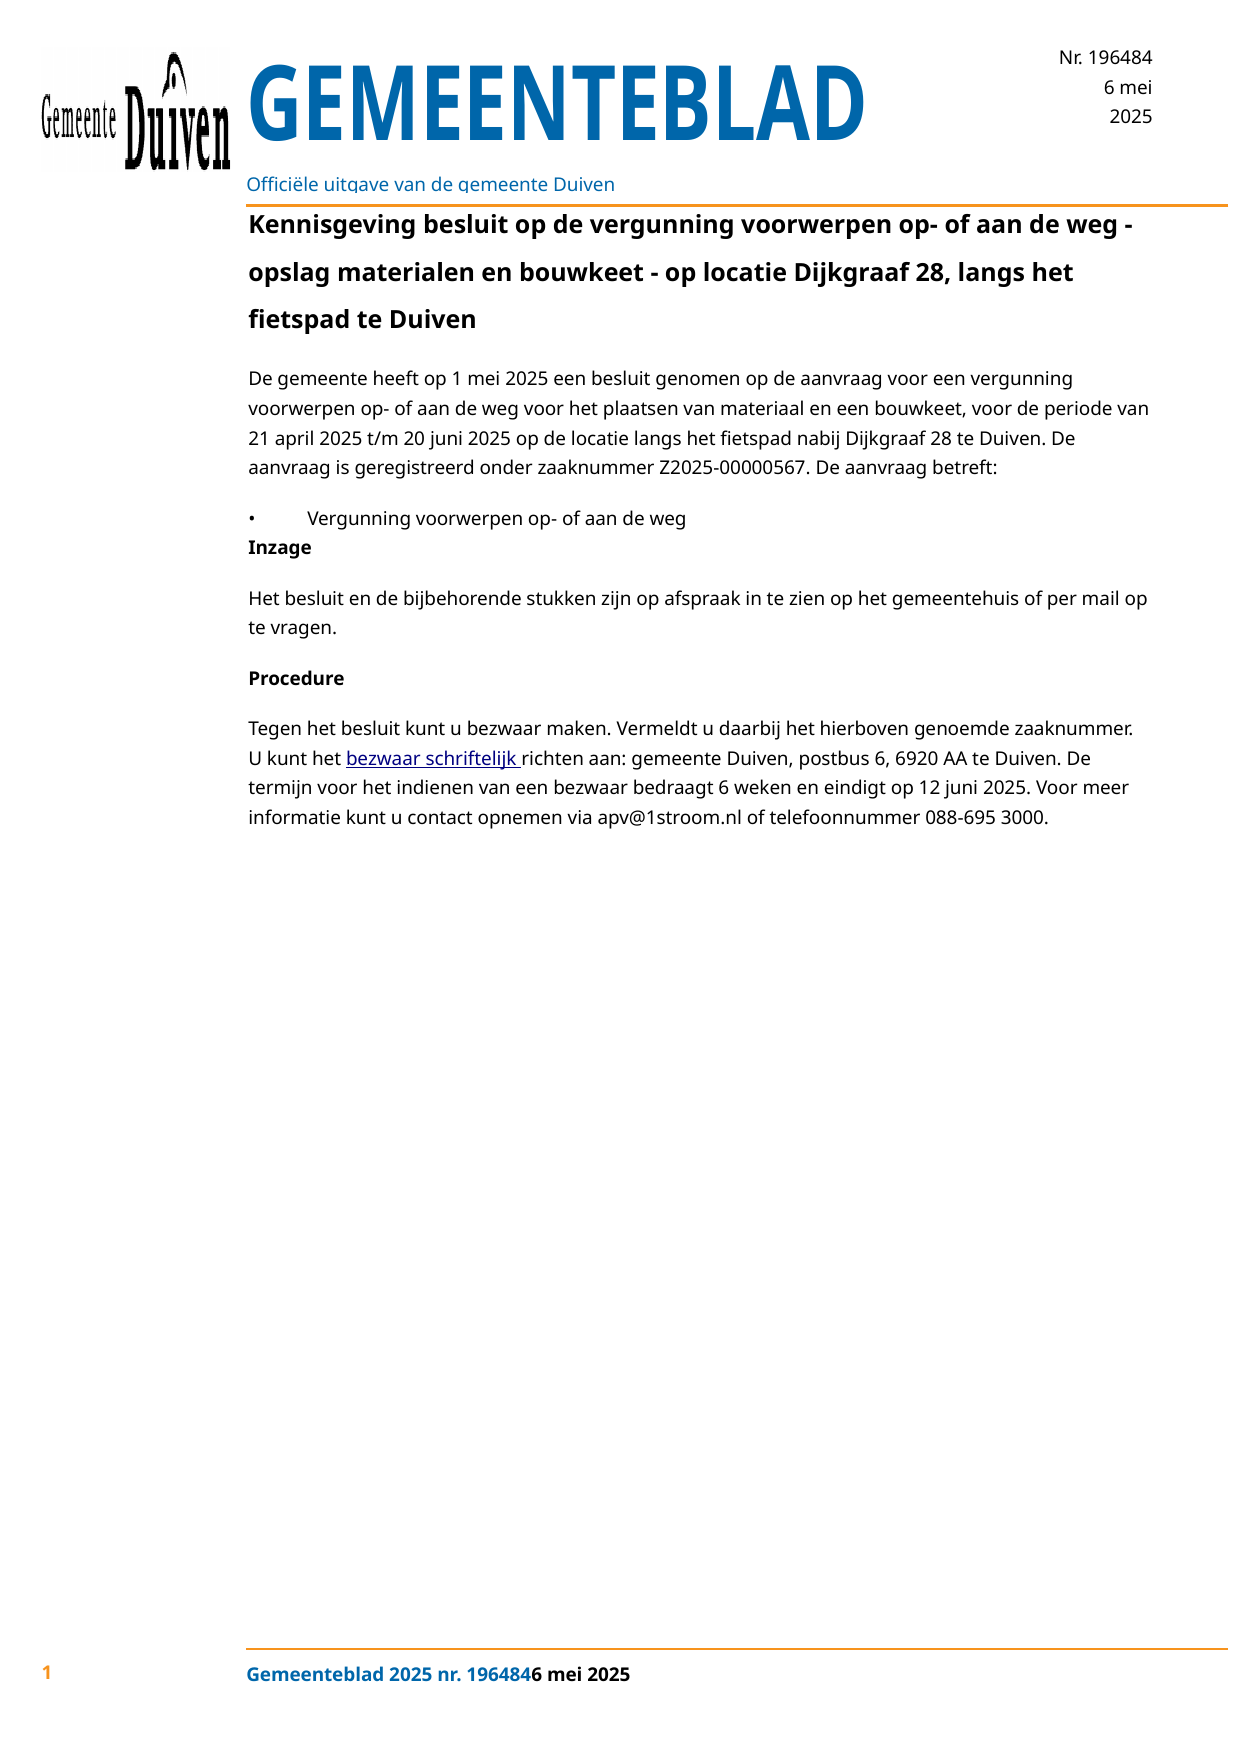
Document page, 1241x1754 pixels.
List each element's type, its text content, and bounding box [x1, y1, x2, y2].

text Het besluit en de bijbehorende stukken zijn op afspraak in te zien op het gemeentehuis of per mail op te vragen. [248, 585, 1152, 640]
text Tegen het besluit kunt u bezwaar maken. Vermeldt u daarbij het hierboven genoemde zaaknummer. U kunt het bezwaar schriftelijk richten aan: gemeente Duiven, postbus 6, 6920 AA te Duiven. De termijn voor het indienen van een bezwaar bedraagt 6 weken en eindigt op 12 juni 2025. Voor meer informatie kunt u contact opnemen via apv@1stroom.nl of telefoonnummer 088-695 3000. [248, 715, 1152, 829]
text Procedure [248, 665, 1152, 690]
text Kennisgeving besluit op de vergunning voorwerpen op- of aan de weg - opslag materialen en bouwkeet - op locatie Dijkgraaf 28, langs het fietspad te Duiven [248, 207, 1152, 336]
text De gemeente heeft op 1 mei 2025 een besluit genomen op de aanvraag voor een vergunning voorwerpen op- of aan de weg voor het plaatsen van materiaal en een bouwkeet, voor de periode van 21 april 2025 t/m 20 juni 2025 op de locatie langs het fietspad nabij Dijkgraaf 28 te Duiven. De aanvraag is geregistreerd onder zaaknummer Z2025-00000567. De aanvraag betreft: [248, 366, 1152, 480]
picture [41, 47, 231, 172]
list Vergunning voorwerpen op- of aan de weg [248, 505, 1152, 530]
text Inzage [248, 534, 1152, 560]
